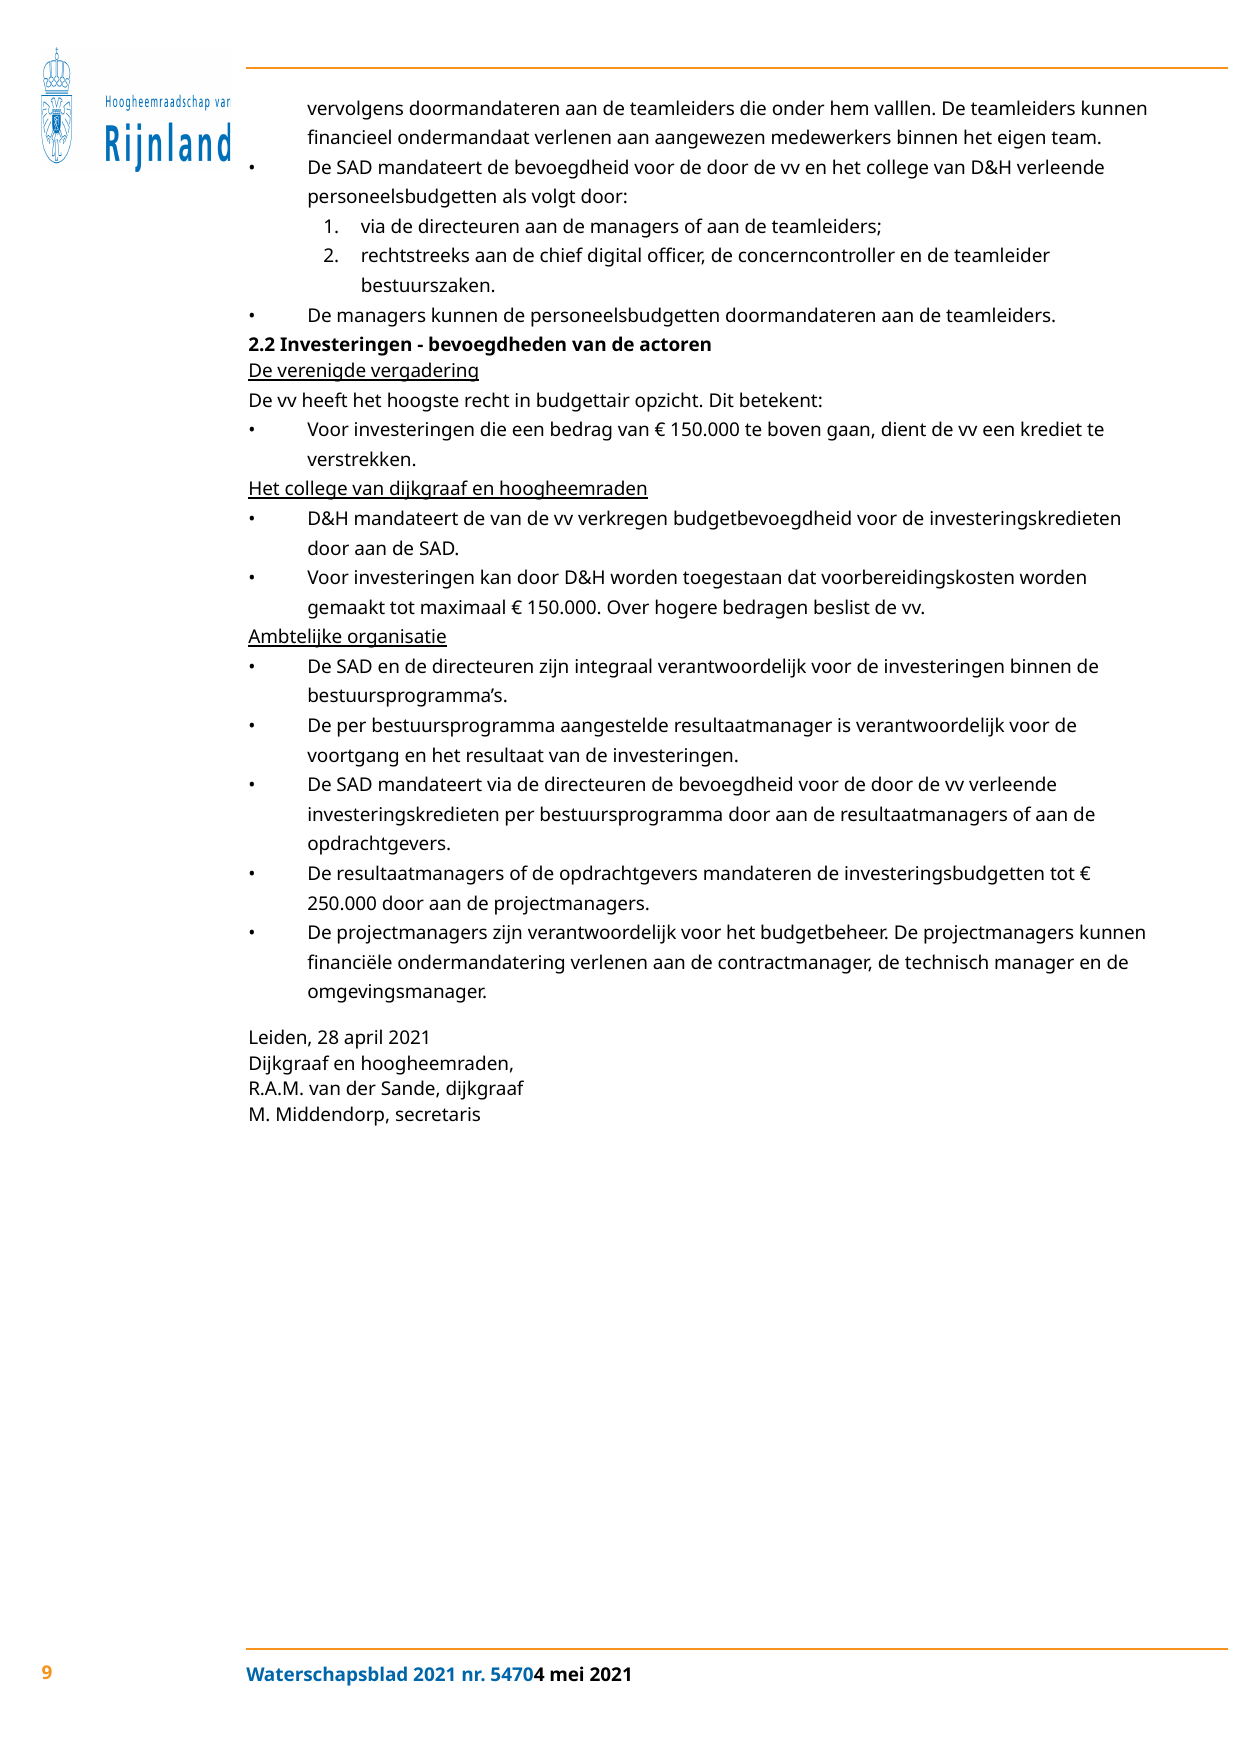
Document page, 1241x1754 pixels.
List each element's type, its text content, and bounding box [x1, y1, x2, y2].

text Het college van dijkgraaf en hoogheemraden [248, 476, 1152, 501]
text Leiden, 28 april 2021 [248, 1024, 1152, 1050]
text R.A.M. van der Sande, dijkgraaf [248, 1076, 1152, 1101]
text De verenigde vergadering [248, 357, 1152, 383]
text De vv heeft het hoogste recht in budgettair opzicht. Dit betekent: [248, 387, 1152, 412]
text Dijkgraaf en hoogheemraden, [248, 1050, 1152, 1076]
list De SAD mandateert de bevoegdheid voor de door de vv en het college van D&H verleende personeelsbudgetten als volgt door: [248, 154, 1152, 209]
picture [41, 47, 231, 172]
list Voor investeringen die een bedrag van € 150.000 te boven gaan, dient de vv een krediet te verstrekken. [248, 416, 1152, 472]
text Ambtelijke organisatie [248, 623, 1152, 649]
list De SAD mandateert via de directeuren de bevoegdheid voor de door de vv verleende investeringskredieten per bestuursprogramma door aan de resultaatmanagers of aan de opdrachtgevers. [248, 771, 1152, 856]
list De projectmanagers zijn verantwoordelijk voor het budgetbeheer. De projectmanagers kunnen financiële ondermandatering verlenen aan de contractmanager, de technisch manager en de omgevingsmanager. [248, 919, 1152, 1004]
list De managers kunnen de personeelsbudgetten doormandateren aan de teamleiders. [248, 302, 1152, 328]
text 2.2 Investeringen - bevoegdheden van de actoren [248, 331, 1152, 357]
list De resultaatmanagers of de opdrachtgevers mandateren de investeringsbudgetten tot € 250.000 door aan de projectmanagers. [248, 860, 1152, 915]
list via de directeuren aan de managers of aan de teamleiders; [323, 213, 1152, 239]
text M. Middendorp, secretaris [248, 1101, 1152, 1127]
list De per bestuursprogramma aangestelde resultaatmanager is verantwoordelijk voor de voortgang en het resultaat van de investeringen. [248, 712, 1152, 767]
list Voor investeringen kan door D&H worden toegestaan dat voorbereidingskosten worden gemaakt tot maximaal € 150.000. Over hogere bedragen beslist de vv. [248, 564, 1152, 619]
list rechtstreeks aan de chief digital officer, de concerncontroller en de teamleider bestuurszaken. [323, 243, 1152, 298]
list vervolgens doormandateren aan de teamleiders die onder hem valllen. De teamleiders kunnen financieel ondermandaat verlenen aan aangewezen medewerkers binnen het eigen team. [248, 95, 1152, 150]
list D&H mandateert de van de vv verkregen budgetbevoegdheid voor de investeringskredieten door aan de SAD. [248, 505, 1152, 560]
list De SAD en de directeuren zijn integraal verantwoordelijk voor de investeringen binnen de bestuursprogramma’s. [248, 653, 1152, 708]
